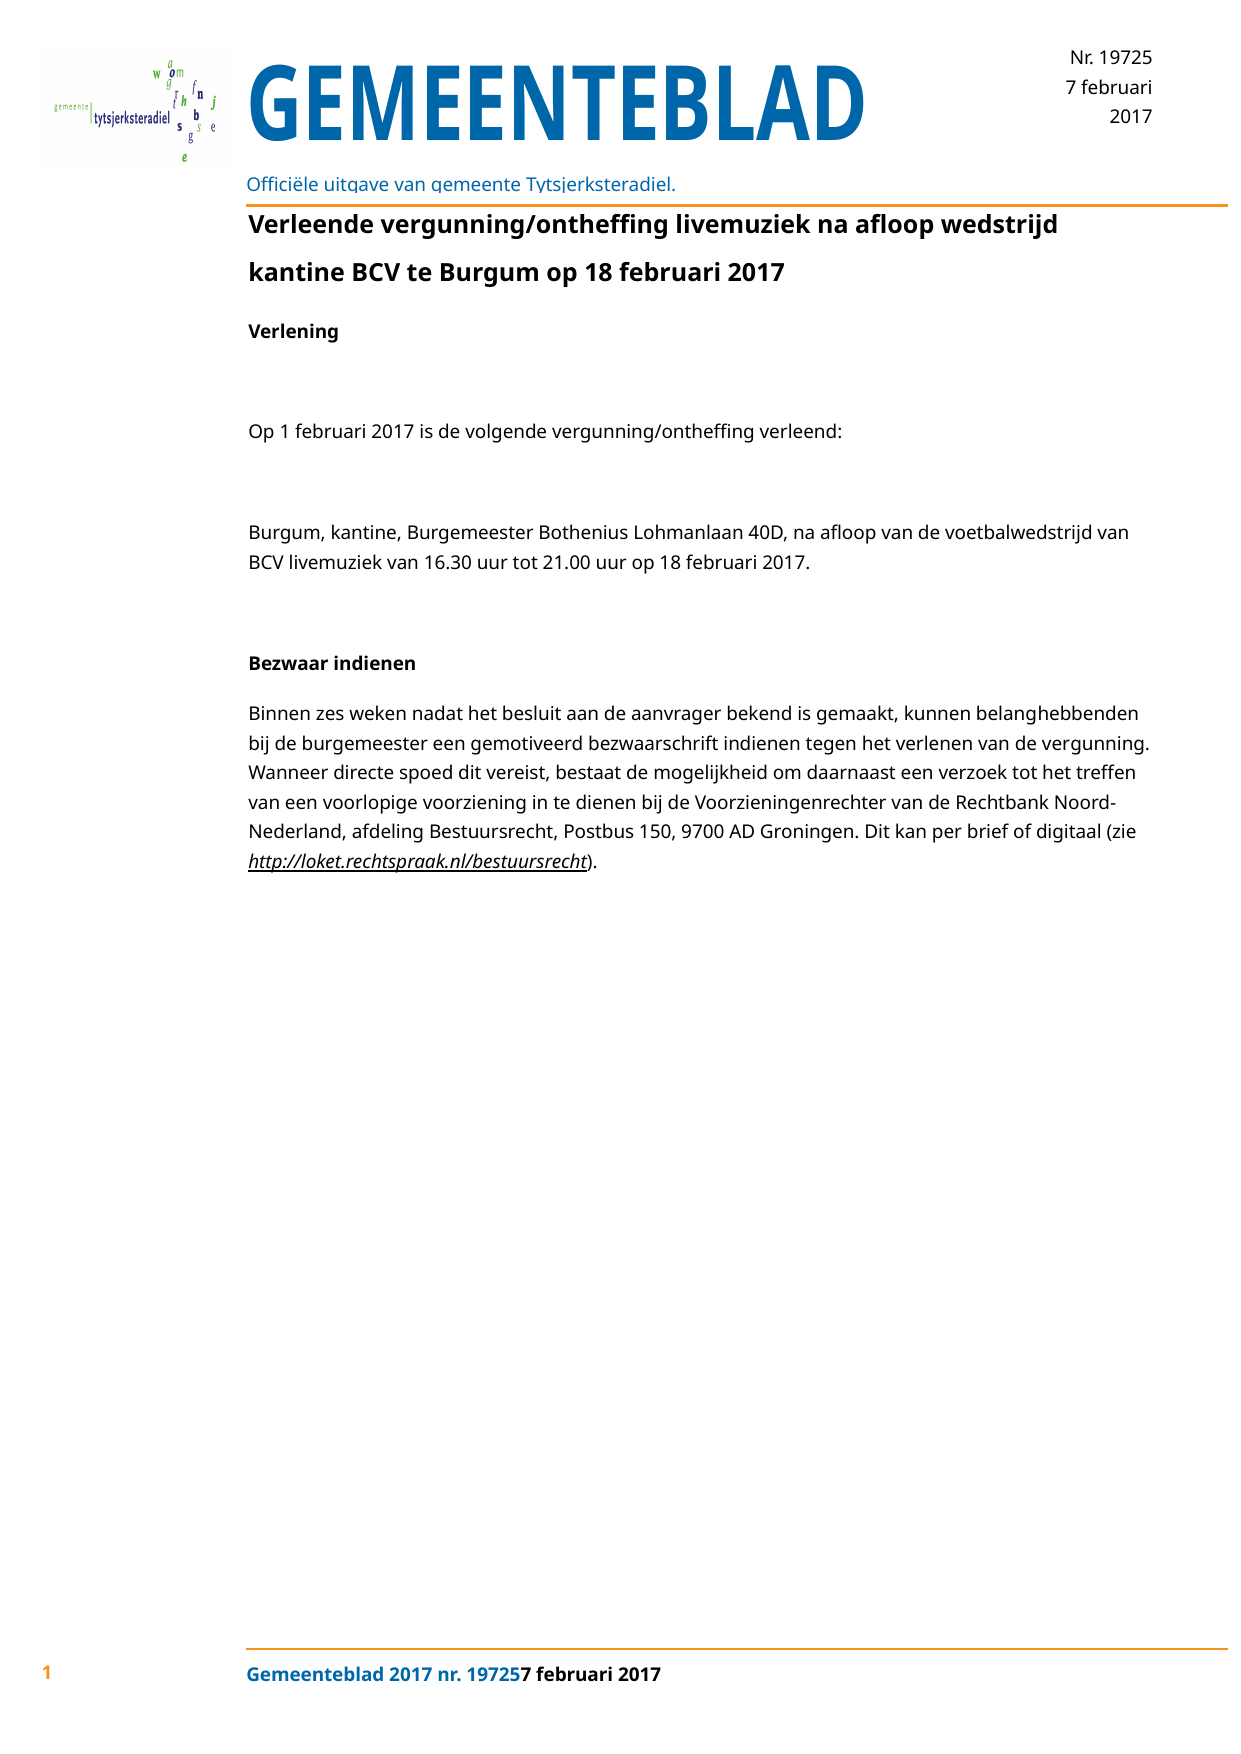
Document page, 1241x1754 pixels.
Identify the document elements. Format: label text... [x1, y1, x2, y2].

picture [41, 47, 231, 172]
text Verlening [248, 318, 1152, 344]
text Verleende vergunning/ontheffing livemuziek na afloop wedstrijd kantine BCV te Burgum op 18 februari 2017 [248, 207, 1152, 288]
text Burgum, kantine, Burgemeester Bothenius Lohmanlaan 40D, na afloop van de voetbalwedstrijd van BCV livemuziek van 16.30 uur tot 21.00 uur op 18 februari 2017. [248, 519, 1152, 575]
text Op 1 februari 2017 is de volgende vergunning/ontheffing ver­leend: [248, 419, 1152, 444]
text Bezwaar indienen [248, 650, 1152, 676]
text Binnen zes weken nadat het besluit aan de aanvrager bekend is gemaakt, kunnen belang­hebbenden bij de burgemeester een gemotiveerd bezwaarschrift indienen tegen het verlenen van de ver­gunning. Wanneer directe spoed dit vereist, bestaat de mogelijkheid om daarnaast een verzoek tot het treffen van een voorlopige voorziening in te dienen bij de Voorzieningenrechter van de Rechtbank Noord-Nederland, afdeling Bestuursrecht, Postbus 150, 9700 AD Groningen. Dit kan per brief of digitaal (zie http://loket.rechtspraak.nl/bestuursrecht). [248, 700, 1152, 874]
